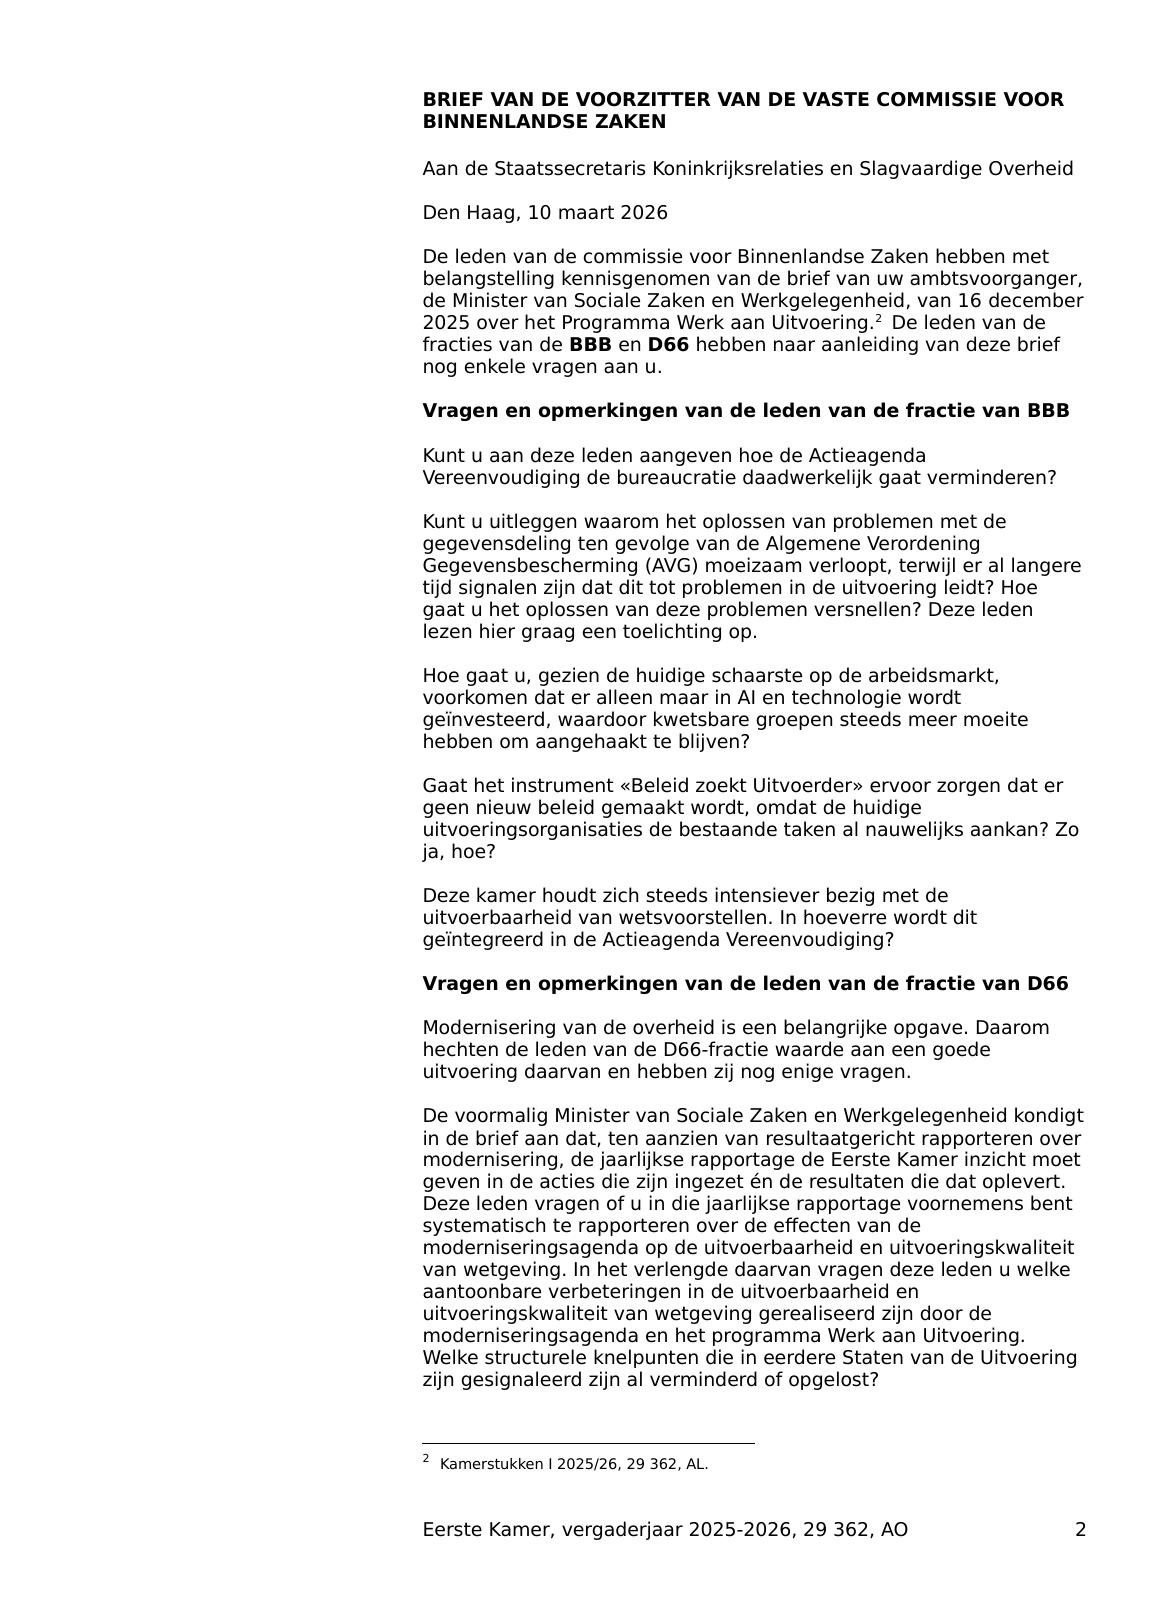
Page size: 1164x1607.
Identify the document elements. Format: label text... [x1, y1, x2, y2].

text Den Haag, 10 maart 2026 [422, 202, 1087, 224]
text Kamerstukken I 2025/26, 29 362, AL. [422, 1452, 1087, 1474]
text Gaat het instrument «Beleid zoekt Uitvoerder» ervoor zorgen dat er geen nieuw beleid gemaakt wordt, omdat de huidige uitvoeringsorganisaties de bestaande taken al nauwelijks aankan? Zo ja, hoe? [422, 775, 1087, 863]
text Kunt u aan deze leden aangeven hoe de Actieagenda Vereenvoudiging de bureaucratie daadwerkelijk gaat verminderen? [422, 444, 1087, 488]
text De leden van de commissie voor Binnenlandse Zaken hebben met belangstelling kennisgenomen van de brief van uw ambtsvoorganger, de Minister van Sociale Zaken en Werkgelegenheid, van 16 december 2025 over het Programma Werk aan Uitvoering. De leden van de fracties van de BBB en D66 hebben naar aanleiding van deze brief nog enkele vragen aan u. [422, 246, 1087, 378]
subtitle Vragen en opmerkingen van de leden van de fractie van BBB [422, 400, 1087, 422]
subtitle Vragen en opmerkingen van de leden van de fractie van D66 [422, 973, 1087, 995]
text De voormalig Minister van Sociale Zaken en Werkgelegenheid kondigt in de brief aan dat, ten aanzien van resultaatgericht rapporteren over modernisering, de jaarlijkse rapportage de Eerste Kamer inzicht moet geven in de acties die zijn ingezet én de resultaten die dat oplevert. Deze leden vragen of u in die jaarlijkse rapportage voornemens bent systematisch te rapporteren over de effecten van de moderniseringsagenda op de uitvoerbaarheid en uitvoeringskwaliteit van wetgeving. In het verlengde daarvan vragen deze leden u welke aantoonbare verbeteringen in de uitvoerbaarheid en uitvoeringskwaliteit van wetgeving gerealiseerd zijn door de moderniseringsagenda en het programma Werk aan Uitvoering. Welke structurele knelpunten die in eerdere Staten van de Uitvoering zijn gesignaleerd zijn al verminderd of opgelost? [422, 1105, 1087, 1391]
text Modernisering van de overheid is een belangrijke opgave. Daarom hechten de leden van de D66-fractie waarde aan een goede uitvoering daarvan en hebben zij nog enige vragen. [422, 1017, 1087, 1083]
text Deze kamer houdt zich steeds intensiever bezig met de uitvoerbaarheid van wetsvoorstellen. In hoeverre wordt dit geïntegreerd in de Actieagenda Vereenvoudiging? [422, 885, 1087, 951]
text Hoe gaat u, gezien de huidige schaarste op de arbeidsmarkt, voorkomen dat er alleen maar in AI en technologie wordt geïnvesteerd, waardoor kwetsbare groepen steeds meer moeite hebben om aangehaakt te blijven? [422, 665, 1087, 753]
subtitle BRIEF VAN DE VOORZITTER VAN DE VASTE COMMISSIE VOOR BINNENLANDSE ZAKEN [422, 89, 1087, 133]
text Aan de Staatssecretaris Koninkrijksrelaties en Slagvaardige Overheid [422, 158, 1087, 180]
text Kunt u uitleggen waarom het oplossen van problemen met de gegevensdeling ten gevolge van de Algemene Verordening Gegevensbescherming (AVG) moeizaam verloopt, terwijl er al langere tijd signalen zijn dat dit tot problemen in de uitvoering leidt? Hoe gaat u het oplossen van deze problemen versnellen? Deze leden lezen hier graag een toelichting op. [422, 511, 1087, 643]
